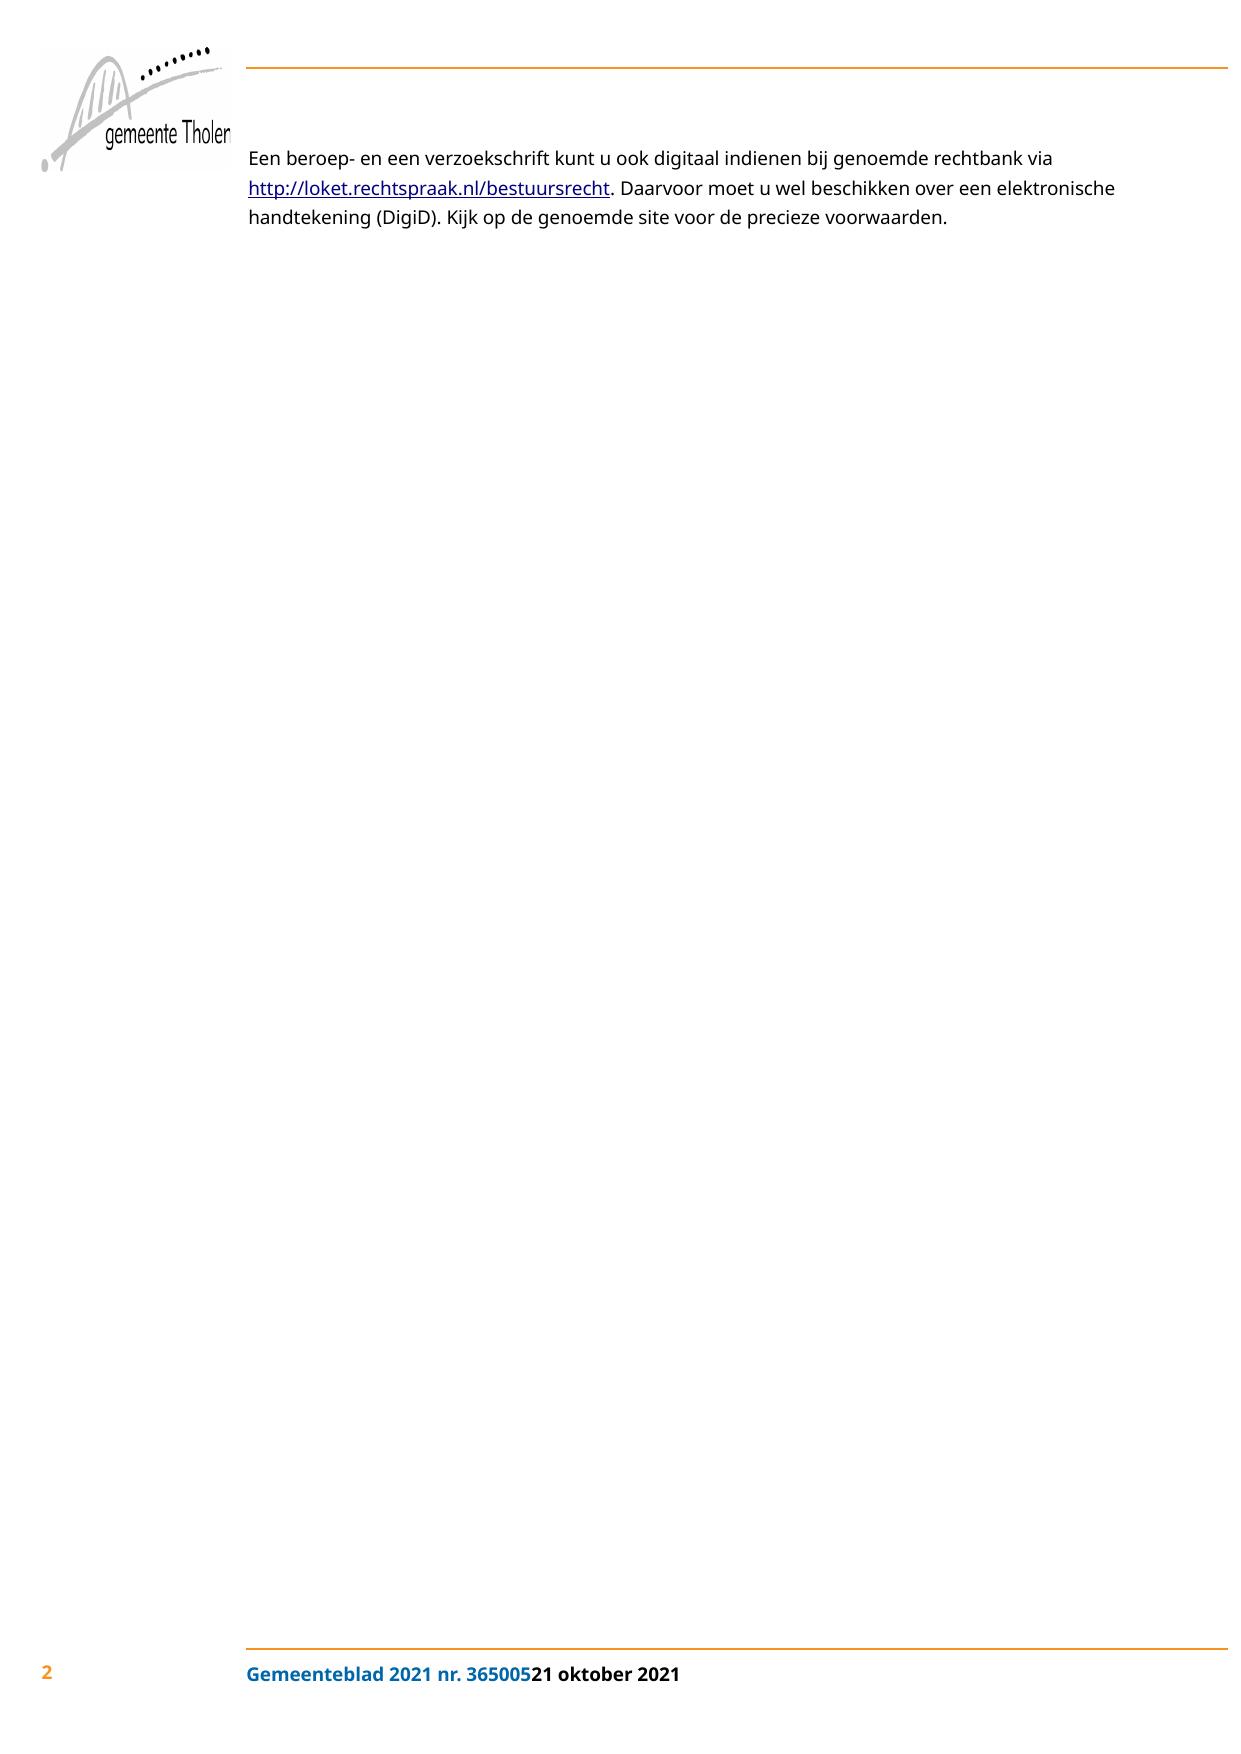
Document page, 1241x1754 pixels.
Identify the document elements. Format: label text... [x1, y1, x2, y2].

picture [41, 47, 231, 172]
text Een beroep- en een verzoekschrift kunt u ook digitaal indienen bij genoemde rechtbank via http://loket.rechtspraak.nl/bestuursrecht. Daarvoor moet u wel beschikken over een elektronische handtekening (DigiD). Kijk op de genoemde site voor de precieze voorwaarden. [248, 145, 1152, 230]
